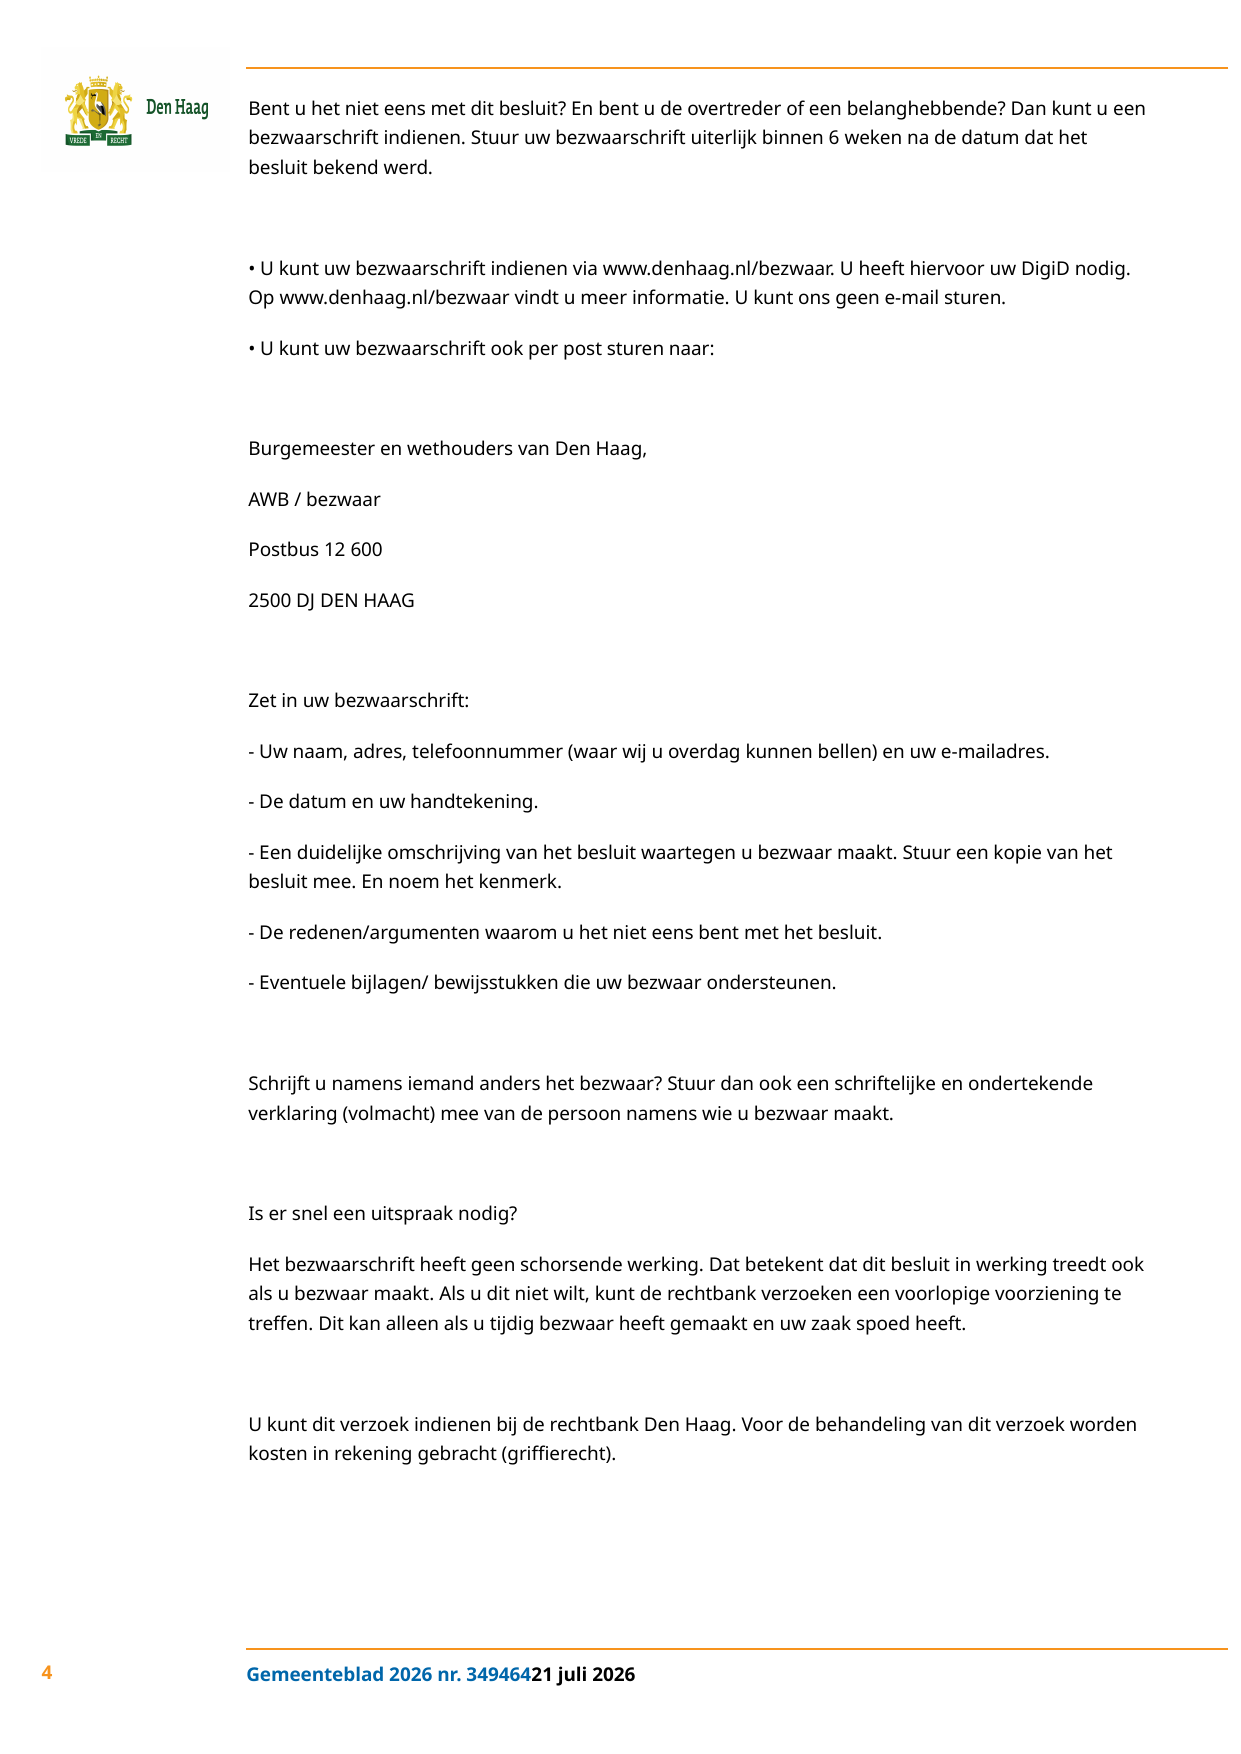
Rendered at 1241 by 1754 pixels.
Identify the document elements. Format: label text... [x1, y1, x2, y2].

text • U kunt uw bezwaarschrift ook per post sturen naar: [248, 335, 1152, 361]
text Bent u het niet eens met dit besluit? En bent u de overtreder of een belanghebbende? Dan kunt u een bezwaarschrift indienen. Stuur uw bezwaarschrift uiterlijk binnen 6 weken na de datum dat het besluit bekend werd. [248, 95, 1152, 180]
text - De datum en uw handtekening. [248, 788, 1152, 814]
text AWB / bezwaar [248, 486, 1152, 512]
picture [41, 47, 231, 172]
text - Uw naam, adres, telefoonnummer (waar wij u overdag kunnen bellen) en uw e-mailadres. [248, 738, 1152, 764]
text Postbus 12 600 [248, 536, 1152, 562]
text Zet in uw bezwaarschrift: [248, 688, 1152, 713]
text Het bezwaarschrift heeft geen schorsende werking. Dat betekent dat dit besluit in werking treedt ook als u bezwaar maakt. Als u dit niet wilt, kunt de rechtbank verzoeken een voorlopige voorziening te treffen. Dit kan alleen als u tijdig bezwaar heeft gemaakt en uw zaak spoed heeft. [248, 1251, 1152, 1336]
text - Een duidelijke omschrijving van het besluit waartegen u bezwaar maakt. Stuur een kopie van het besluit mee. En noem het kenmerk. [248, 839, 1152, 894]
text Is er snel een uitspraak nodig? [248, 1201, 1152, 1226]
text • U kunt uw bezwaarschrift indienen via www.denhaag.nl/bezwaar. U heeft hiervoor uw DigiD nodig. Op www.denhaag.nl/bezwaar vindt u meer informatie. U kunt ons geen e-mail sturen. [248, 255, 1152, 310]
text U kunt dit verzoek indienen bij de rechtbank Den Haag. Voor de behandeling van dit verzoek worden kosten in rekening gebracht (griffierecht). [248, 1411, 1152, 1466]
text 2500 DJ DEN HAAG [248, 587, 1152, 613]
text - Eventuele bijlagen/ bewijsstukken die uw bezwaar ondersteunen. [248, 969, 1152, 995]
text Schrijft u namens iemand anders het bezwaar? Stuur dan ook een schriftelijke en ondertekende verklaring (volmacht) mee van de persoon namens wie u bezwaar maakt. [248, 1070, 1152, 1126]
text - De redenen/argumenten waarom u het niet eens bent met het besluit. [248, 919, 1152, 945]
text Burgemeester en wethouders van Den Haag, [248, 436, 1152, 461]
